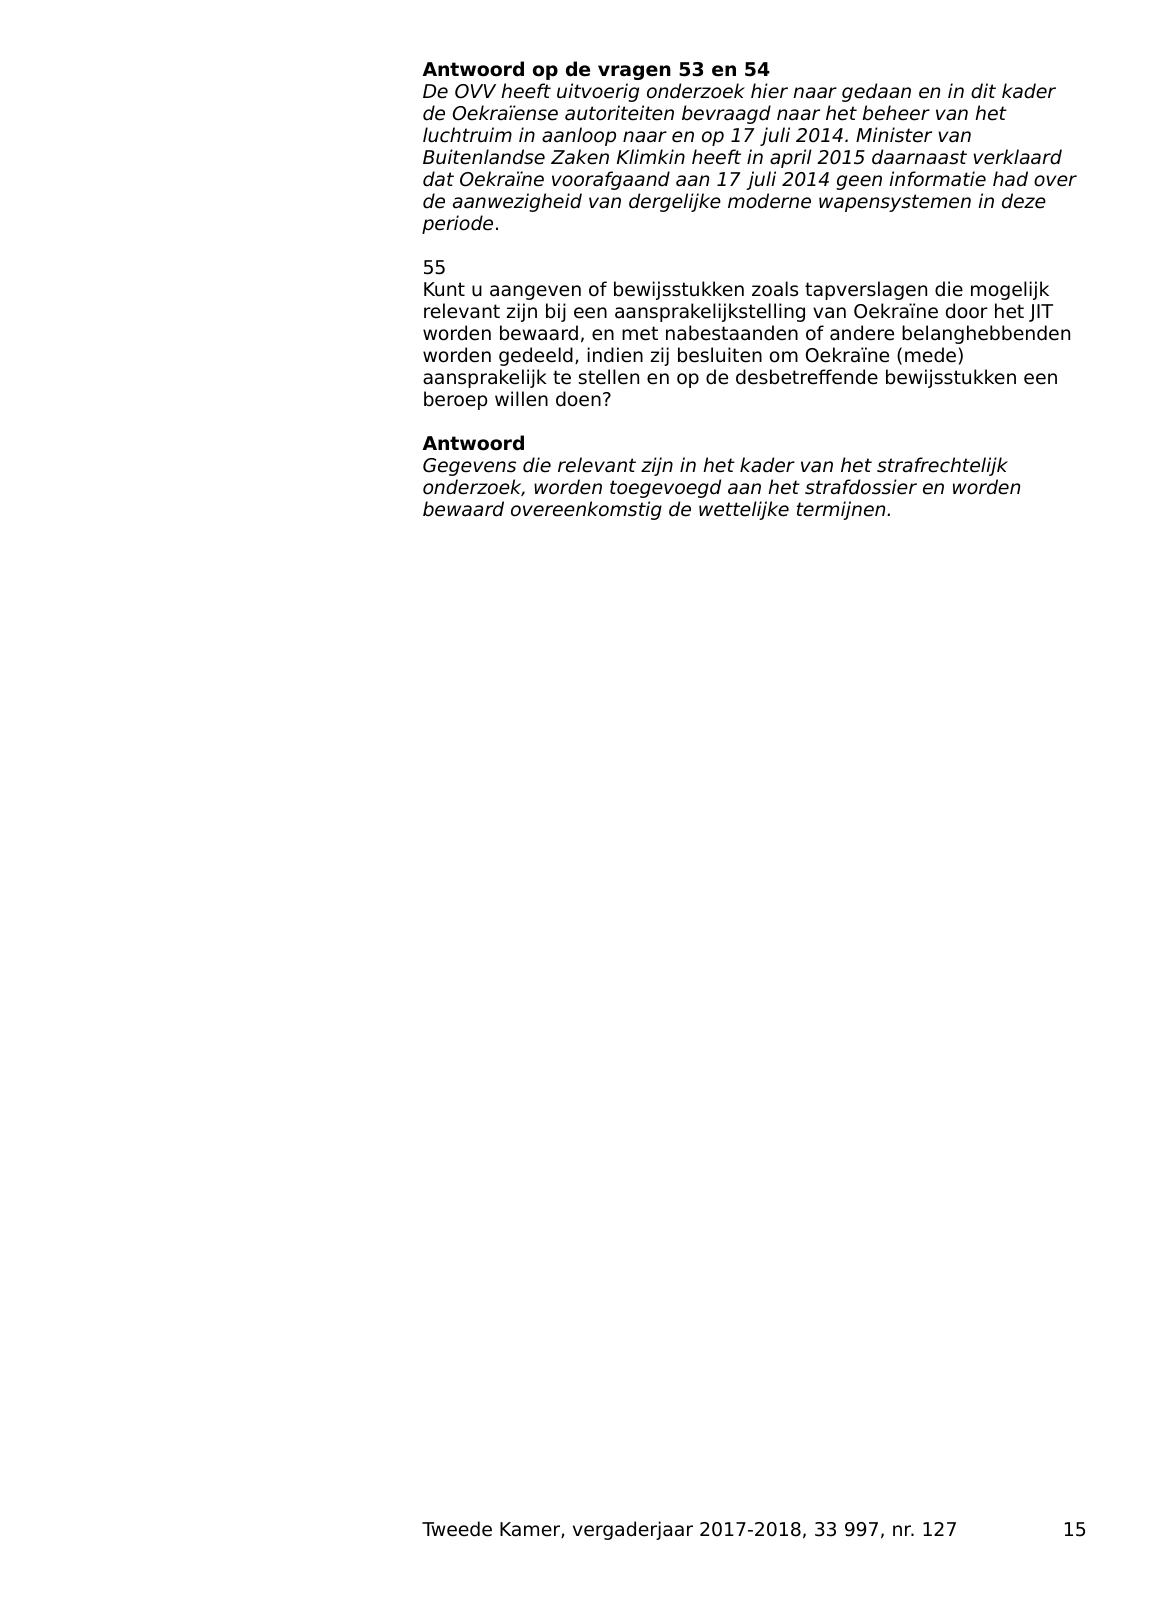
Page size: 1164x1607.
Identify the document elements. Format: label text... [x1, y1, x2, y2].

text Kunt u aangeven of bewijsstukken zoals tapverslagen die mogelijk relevant zijn bij een aansprakelijkstelling van Oekraïne door het JIT worden bewaard, en met nabestaanden of andere belanghebbenden worden gedeeld, indien zij besluiten om Oekraïne (mede) aansprakelijk te stellen en op de desbetreffende bewijsstukken een beroep willen doen? [422, 279, 1087, 411]
text Antwoord [422, 433, 1087, 455]
text Gegevens die relevant zijn in het kader van het strafrechtelijk onderzoek, worden toegevoegd aan het strafdossier en worden bewaard overeenkomstig de wettelijke termijnen. [422, 455, 1087, 521]
text Antwoord op de vragen 53 en 54 [422, 59, 1087, 81]
text 55 [422, 257, 1087, 279]
text De OVV heeft uitvoerig onderzoek hier naar gedaan en in dit kader de Oekraïense autoriteiten bevraagd naar het beheer van het luchtruim in aanloop naar en op 17 juli 2014. Minister van Buitenlandse Zaken Klimkin heeft in april 2015 daarnaast verklaard dat Oekraïne voorafgaand aan 17 juli 2014 geen informatie had over de aanwezigheid van dergelijke moderne wapensystemen in deze periode. [422, 81, 1087, 235]
